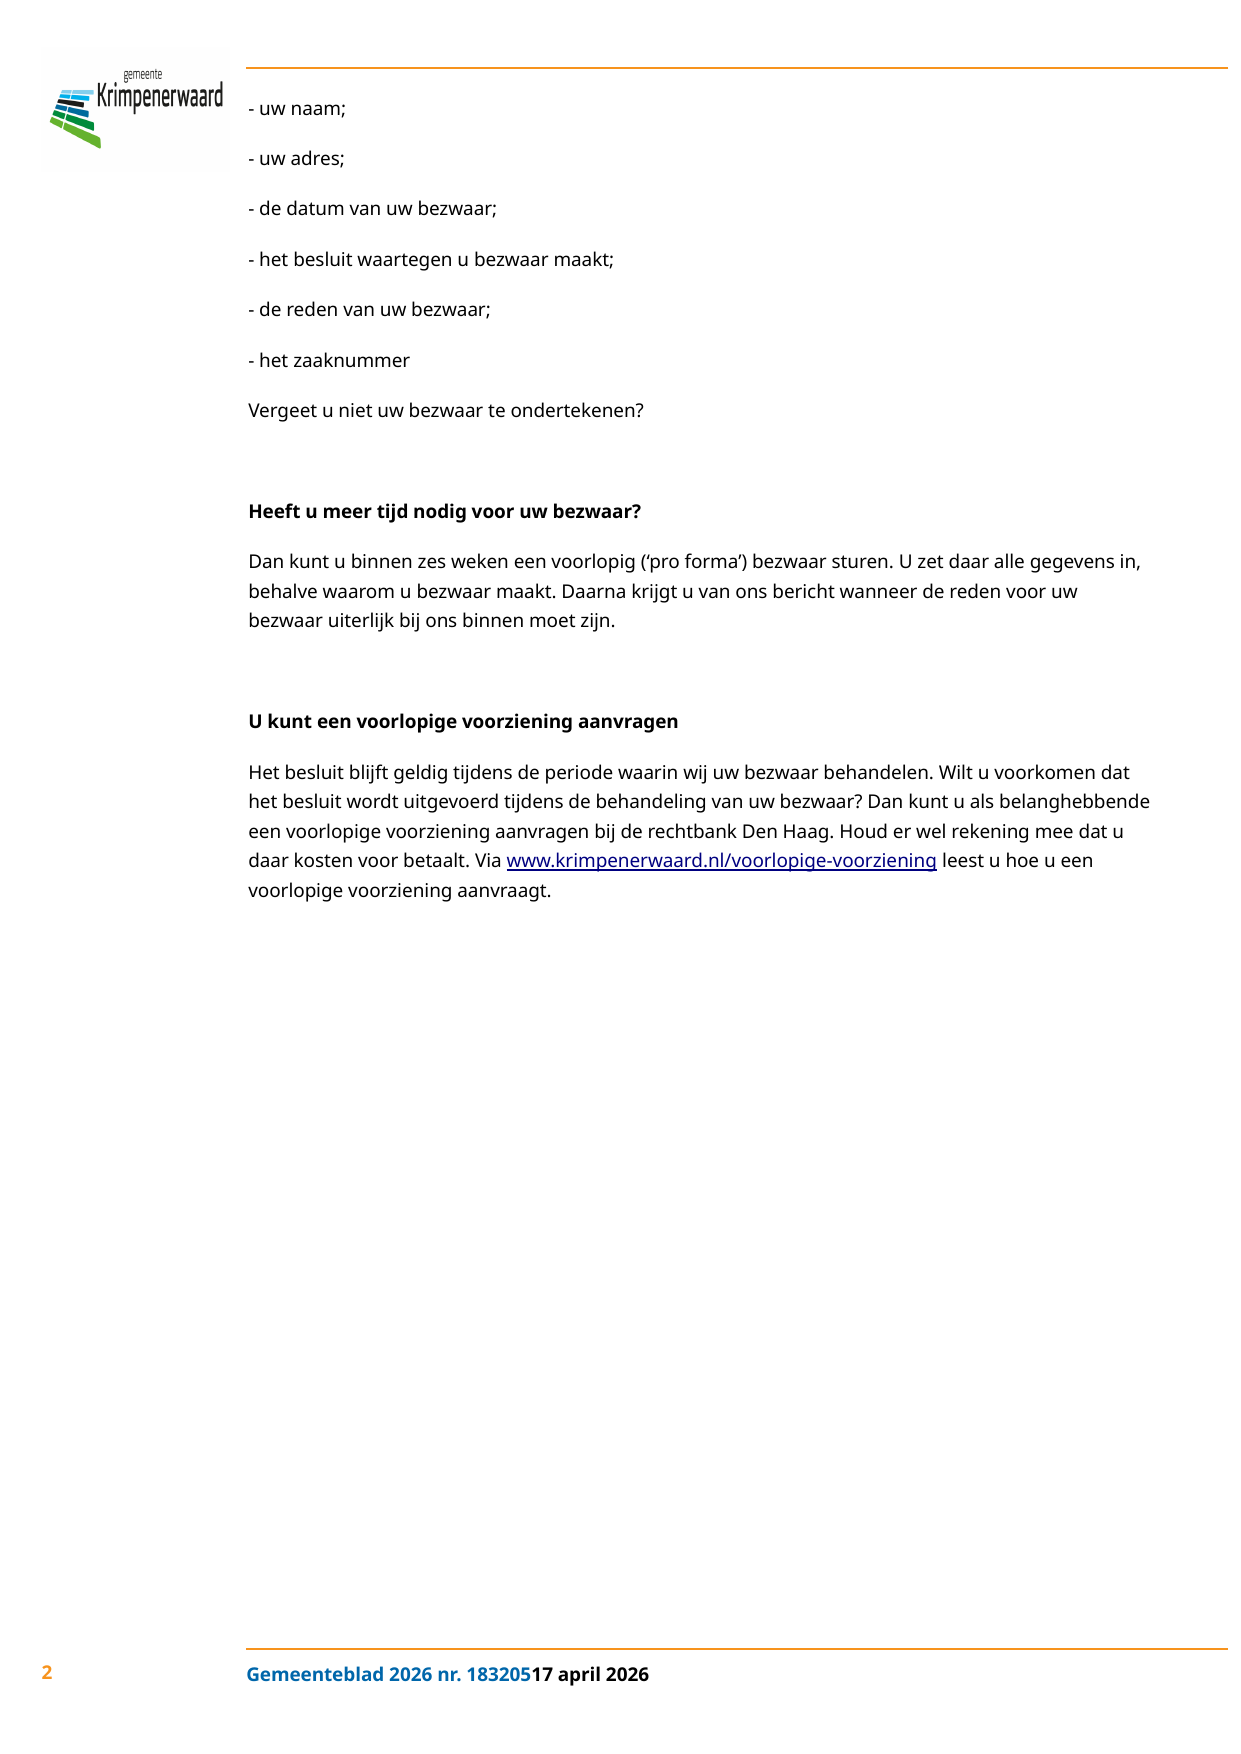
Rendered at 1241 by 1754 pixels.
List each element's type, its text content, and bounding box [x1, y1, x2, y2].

text - de datum van uw bezwaar; [248, 196, 1152, 221]
text Heeft u meer tijd nodig voor uw bezwaar? [248, 498, 1152, 524]
text Dan kunt u binnen zes weken een voorlopig (‘pro forma’) bezwaar sturen. U zet daar alle gegevens in, behalve waarom u bezwaar maakt. Daarna krijgt u van ons bericht wanneer de reden voor uw bezwaar uiterlijk bij ons binnen moet zijn. [248, 548, 1152, 633]
text Vergeet u niet uw bezwaar te ondertekenen? [248, 397, 1152, 423]
text Het besluit blijft geldig tijdens de periode waarin wij uw bezwaar behandelen. Wilt u voorkomen dat het besluit wordt uitgevoerd tijdens de behandeling van uw bezwaar? Dan kunt u als belanghebbende een voorlopige voorziening aanvragen bij de rechtbank Den Haag. Houd er wel rekening mee dat u daar kosten voor betaalt. Via www.krimpenerwaard.nl/voorlopige-voorziening leest u hoe u een voorlopige voorziening aanvraagt. [248, 759, 1152, 903]
text - de reden van uw bezwaar; [248, 296, 1152, 322]
text - het zaaknummer [248, 347, 1152, 373]
picture [41, 47, 231, 172]
text U kunt een voorlopige voorziening aanvragen [248, 708, 1152, 734]
text - het besluit waartegen u bezwaar maakt; [248, 246, 1152, 272]
text - uw naam; [248, 95, 1152, 121]
text - uw adres; [248, 145, 1152, 171]
